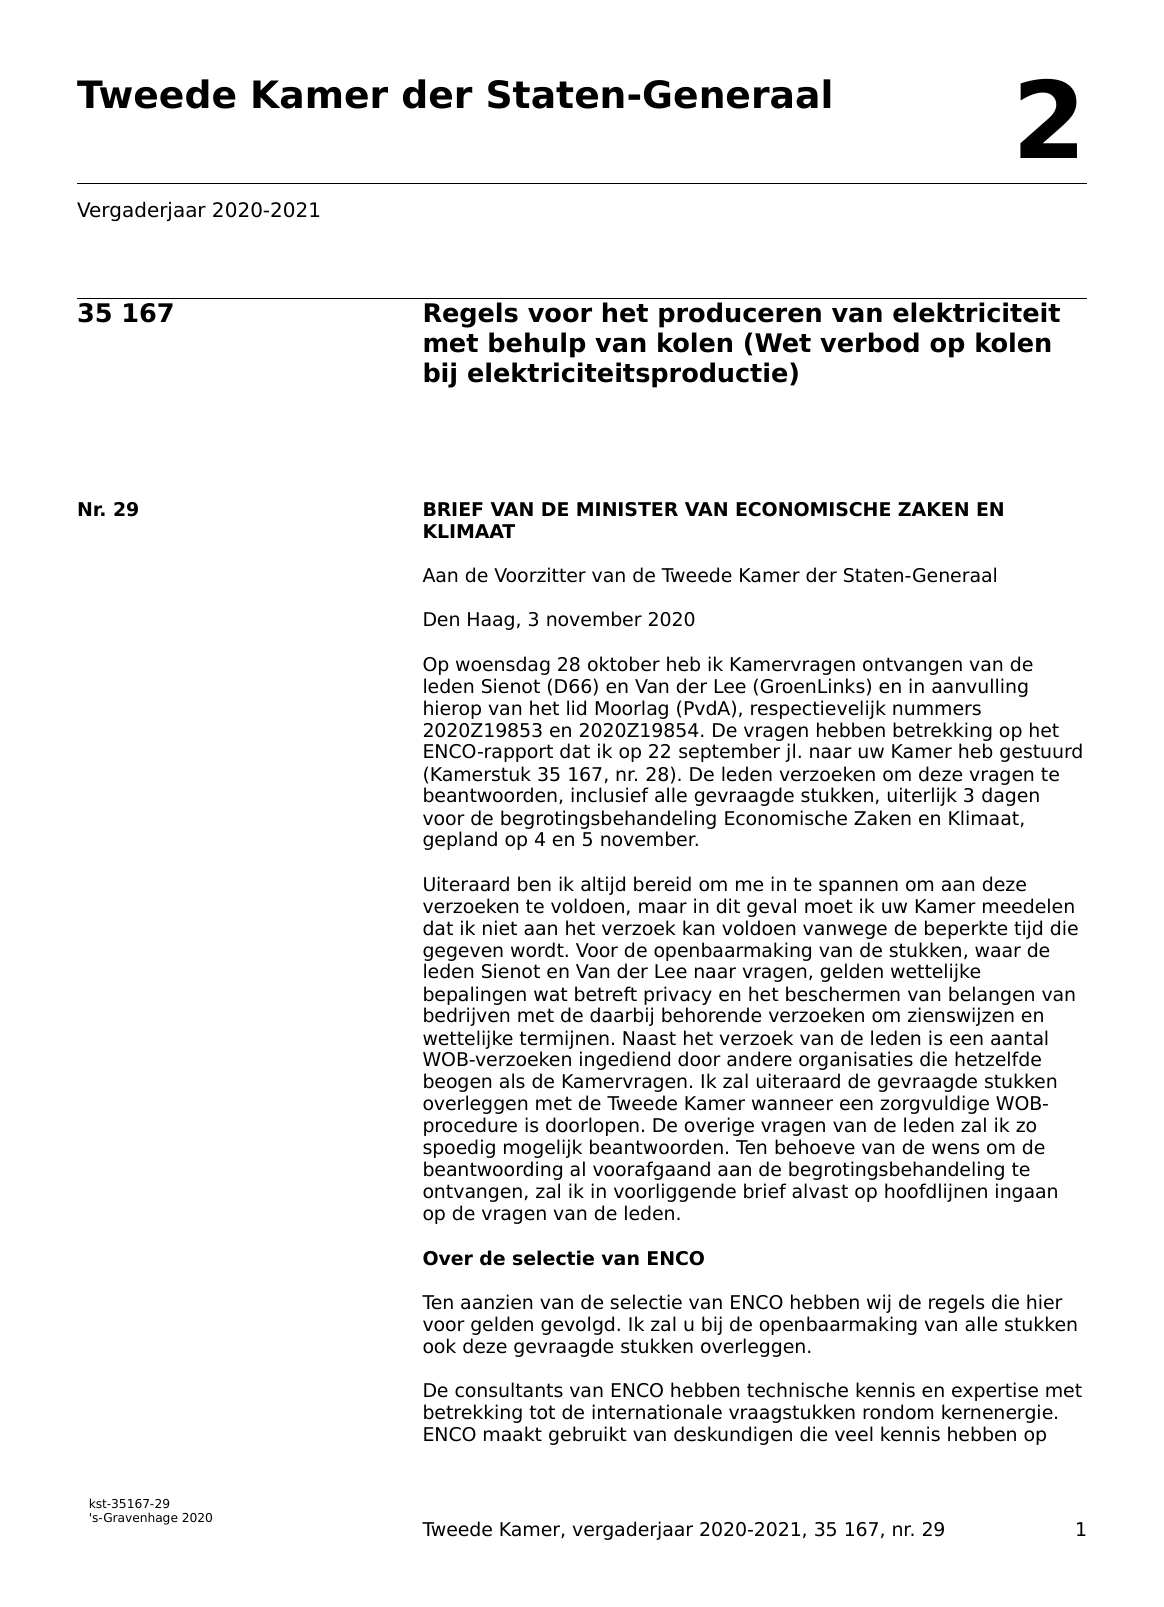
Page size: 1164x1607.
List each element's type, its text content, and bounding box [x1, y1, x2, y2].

text Uiteraard ben ik altijd bereid om me in te spannen om aan deze verzoeken te voldoen, maar in dit geval moet ik uw Kamer meedelen dat ik niet aan het verzoek kan voldoen vanwege de beperkte tijd die gegeven wordt. Voor de openbaarmaking van de stukken, waar de leden Sienot en Van der Lee naar vragen, gelden wettelijke bepalingen wat betreft privacy en het beschermen van belangen van bedrijven met de daarbij behorende verzoeken om zienswijzen en wettelijke termijnen. Naast het verzoek van de leden is een aantal WOB-verzoeken ingediend door andere organisaties die hetzelfde beogen als de Kamervragen. Ik zal uiteraard de gevraagde stukken overleggen met de Tweede Kamer wanneer een zorgvuldige WOB-procedure is doorlopen. De overige vragen van de leden zal ik zo spoedig mogelijk beantwoorden. Ten behoeve van de wens om de beantwoording al voorafgaand aan de begrotingsbehandeling te ontvangen, zal ik in voorliggende brief alvast op hoofdlijnen ingaan op de vragen van de leden. [422, 873, 1087, 1225]
subtitle Over de selectie van ENCO [422, 1247, 1087, 1269]
text 's-Gravenhage 2020 [88, 1511, 323, 1525]
text kst-35167-29 [88, 1497, 323, 1511]
text Den Haag, 3 november 2020 [422, 609, 1087, 631]
subtitle Nr. 29 BRIEF VAN DE MINISTER VAN ECONOMISCHE ZAKEN EN KLIMAAT [77, 499, 1087, 543]
table_cell Vergaderjaar 2020-2021 [77, 184, 1087, 298]
text De consultants van ENCO hebben technische kennis en expertise met betrekking tot de internationale vraagstukken rondom kernenergie. ENCO maakt gebruikt van deskundigen die veel kennis hebben op [422, 1380, 1087, 1446]
table_header Tweede Kamer der Staten-Generaal [77, 59, 886, 183]
text Aan de Voorzitter van de Tweede Kamer der Staten-Generaal [422, 565, 1087, 587]
subtitle 35 167 Regels voor het produceren van elektriciteit met behulp van kolen (Wet verbod op kolen bij elektriciteitsproductie) [77, 299, 1087, 388]
table_header 2 [886, 59, 1087, 183]
text Ten aanzien van de selectie van ENCO hebben wij de regels die hier voor gelden gevolgd. Ik zal u bij de openbaarmaking van alle stukken ook deze gevraagde stukken overleggen. [422, 1292, 1087, 1357]
text Op woensdag 28 oktober heb ik Kamervragen ontvangen van de leden Sienot (D66) en Van der Lee (GroenLinks) en in aanvulling hierop van het lid Moorlag (PvdA), respectievelijk nummers 2020Z19853 en 2020Z19854. De vragen hebben betrekking op het ENCO-rapport dat ik op 22 september jl. naar uw Kamer heb gestuurd (Kamerstuk 35 167, nr. 28). De leden verzoeken om deze vragen te beantwoorden, inclusief alle gevraagde stukken, uiterlijk 3 dagen voor de begrotingsbehandeling Economische Zaken en Klimaat, gepland op 4 en 5 november. [422, 653, 1087, 851]
